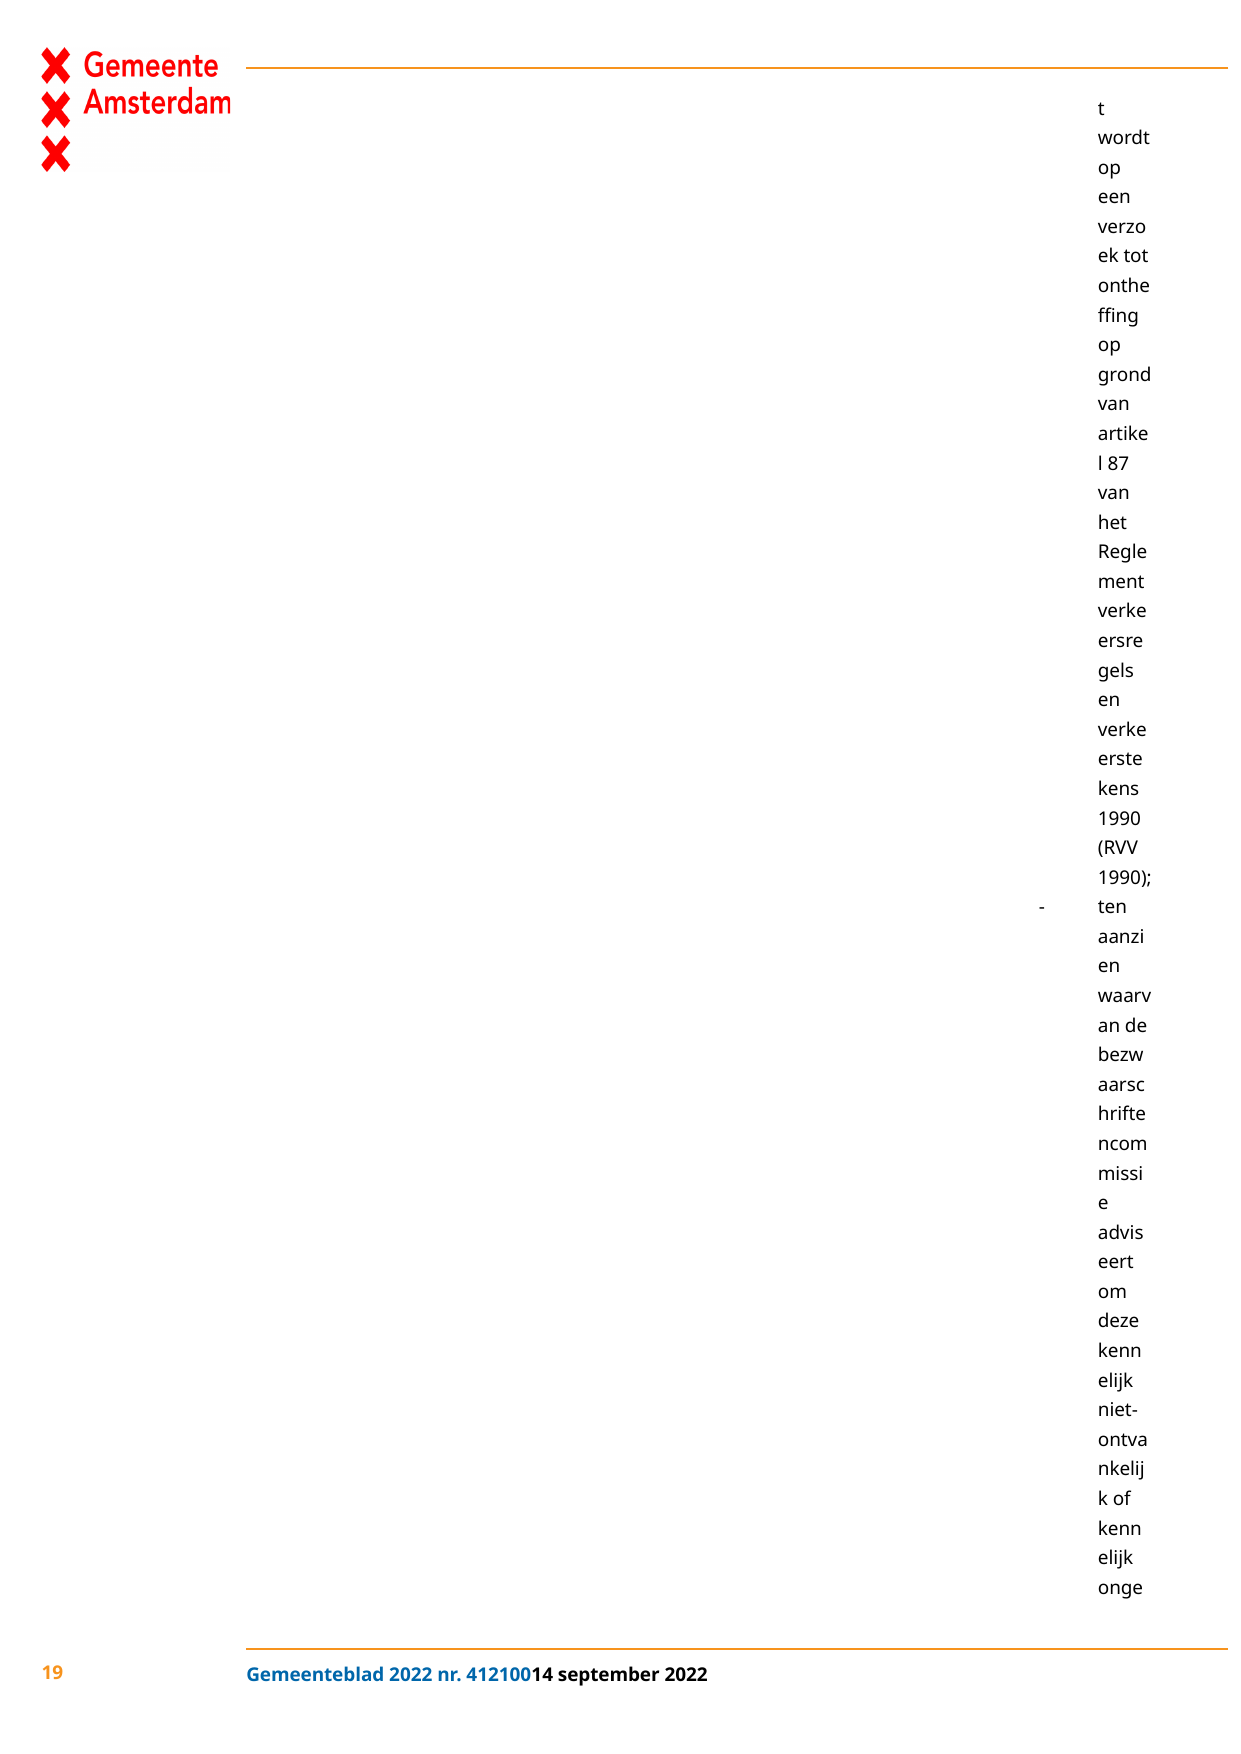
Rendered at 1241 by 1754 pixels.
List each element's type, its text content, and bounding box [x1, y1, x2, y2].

table_cell [474, 95, 587, 1600]
table_cell t wordt op een verzoek tot ontheffing op grond van artikel 87 van het Reglement verkeersregels en verkeerstekens 1990 (RVV 1990); ten aanzien waarvan de bezwaarschriftencommissie adviseert om deze kennelijk niet-ontvankelijk of kennelijk onge [1039, 95, 1152, 1600]
picture [41, 47, 231, 172]
table_cell [813, 95, 926, 1600]
table_cell [587, 95, 700, 1600]
table_cell [248, 95, 361, 1600]
table_cell [926, 95, 1038, 1600]
table_cell [361, 95, 474, 1600]
table_cell [700, 95, 813, 1600]
